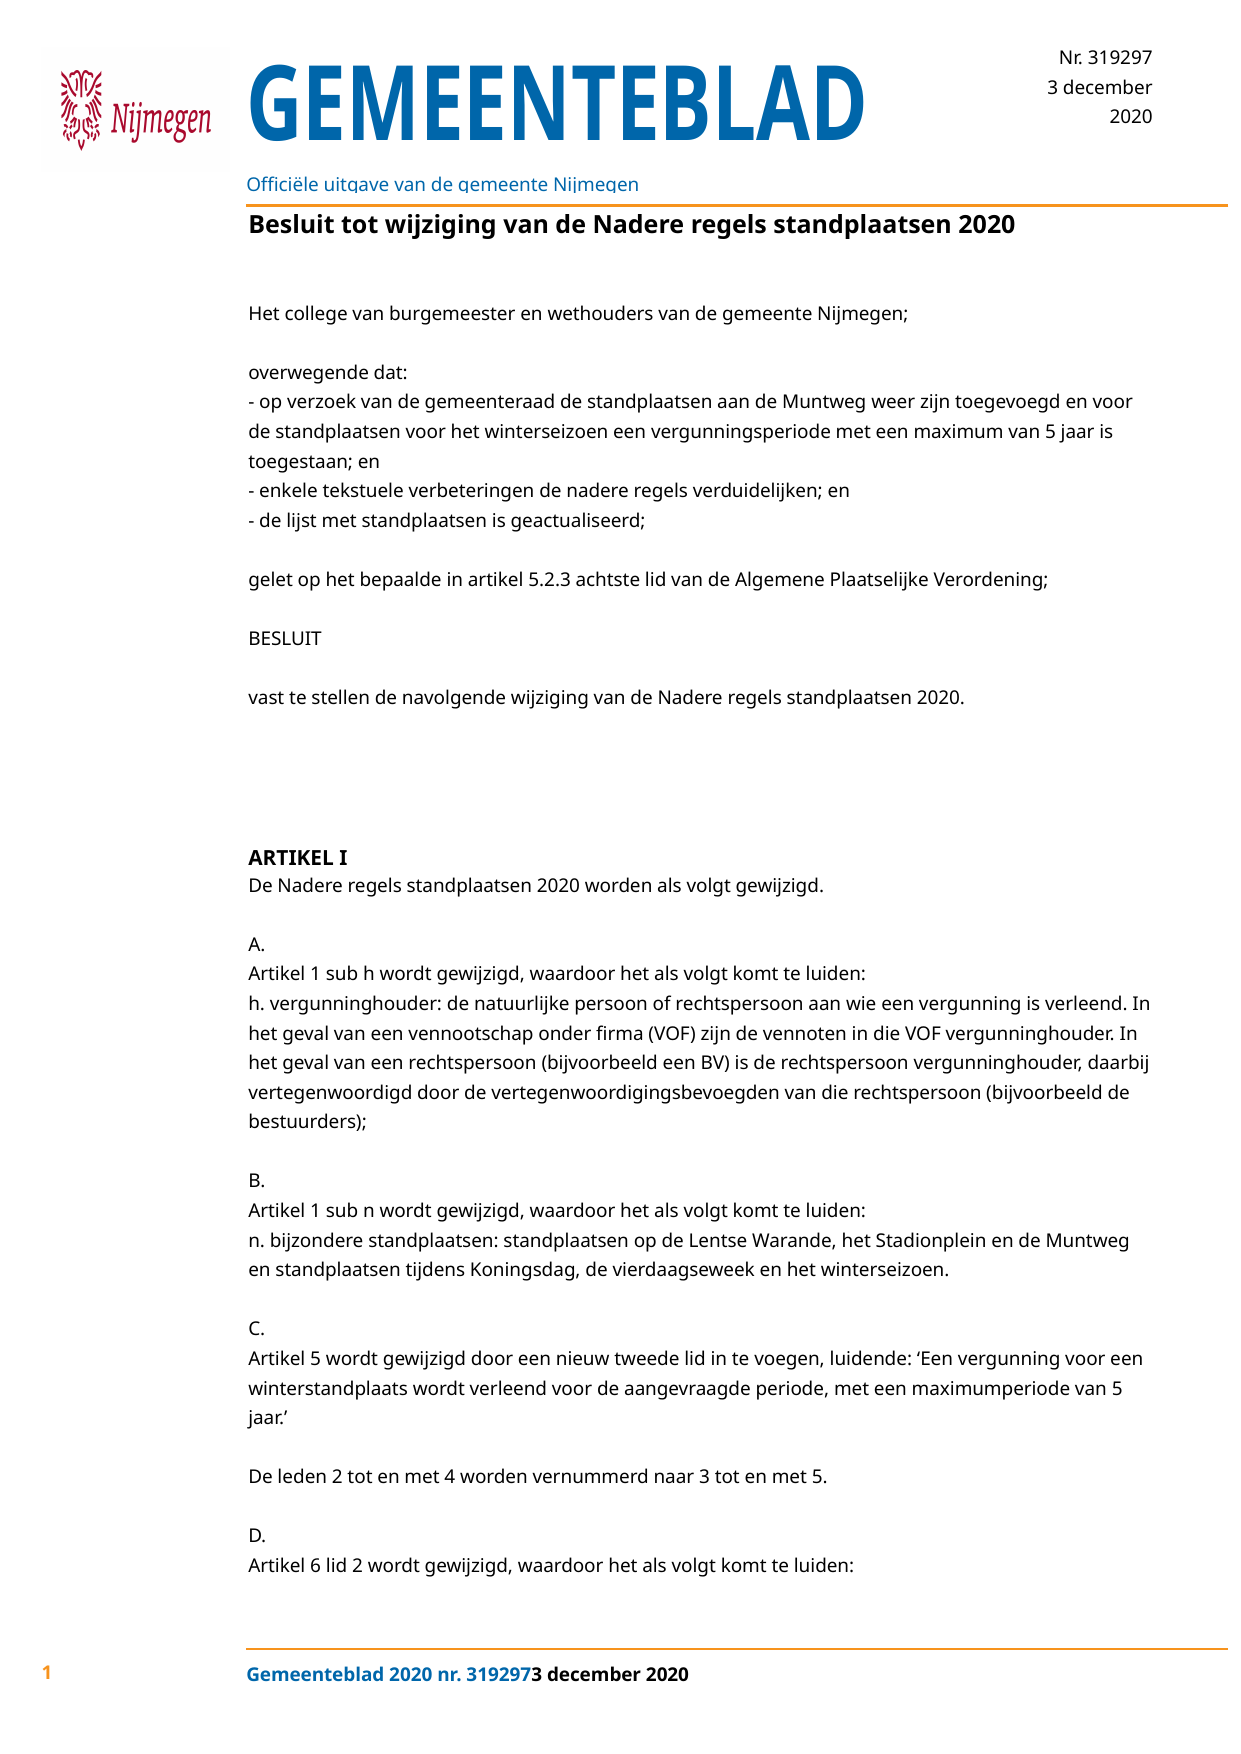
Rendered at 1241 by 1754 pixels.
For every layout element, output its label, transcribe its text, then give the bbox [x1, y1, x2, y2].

text B. [248, 1168, 1152, 1193]
text Artikel 5 wordt gewijzigd door een nieuw tweede lid in te voegen, luidende: ‘Een vergunning voor een winterstandplaats wordt verleend voor de aangevraagde periode, met een maximumperiode van 5 jaar.’ [248, 1345, 1152, 1430]
text Artikel 1 sub h wordt gewijzigd, waardoor het als volgt komt te luiden: [248, 961, 1152, 986]
text vast te stellen de navolgende wijziging van de Nadere regels standplaatsen 2020. [248, 684, 1152, 710]
text ARTIKEL I [248, 843, 1152, 872]
text n. bijzondere standplaatsen: standplaatsen op de Lentse Warande, het Stadionplein en de Muntweg en standplaatsen tijdens Koningsdag, de vierdaagseweek en het winterseizoen. [248, 1227, 1152, 1282]
text Artikel 6 lid 2 wordt gewijzigd, waardoor het als volgt komt te luiden: [248, 1552, 1152, 1578]
text - de lijst met standplaatsen is geactualiseerd; [248, 507, 1152, 533]
text De Nadere regels standplaatsen 2020 worden als volgt gewijzigd. [248, 872, 1152, 897]
text De leden 2 tot en met 4 worden vernummerd naar 3 tot en met 5. [248, 1463, 1152, 1489]
text overwegende dat: [248, 359, 1152, 385]
text BESLUIT [248, 625, 1152, 651]
text Artikel 1 sub n wordt gewijzigd, waardoor het als volgt komt te luiden: [248, 1197, 1152, 1223]
text A. [248, 931, 1152, 957]
text - op verzoek van de gemeenteraad de standplaatsen aan de Muntweg weer zijn toegevoegd en voor de standplaatsen voor het winterseizoen een vergunningsperiode met een maximum van 5 jaar is toegestaan; en [248, 389, 1152, 473]
picture [41, 47, 231, 172]
text - enkele tekstuele verbeteringen de nadere regels verduidelijken; en [248, 477, 1152, 503]
text Het college van burgemeester en wethouders van de gemeente Nijmegen; [248, 300, 1152, 326]
text Besluit tot wijziging van de Nadere regels standplaatsen 2020 [248, 207, 1152, 241]
text gelet op het bepaalde in artikel 5.2.3 achtste lid van de Algemene Plaatselijke Verordening; [248, 566, 1152, 592]
text h. vergunninghouder: de natuurlijke persoon of rechtspersoon aan wie een vergunning is verleend. In het geval van een vennootschap onder firma (VOF) zijn de vennoten in die VOF vergunninghouder. In het geval van een rechtspersoon (bijvoorbeeld een BV) is de rechtspersoon vergunninghouder, daarbij vertegenwoordigd door de vertegenwoordigingsbevoegden van die rechtspersoon (bijvoorbeeld de bestuurders); [248, 990, 1152, 1134]
text C. [248, 1316, 1152, 1341]
text D. [248, 1523, 1152, 1548]
